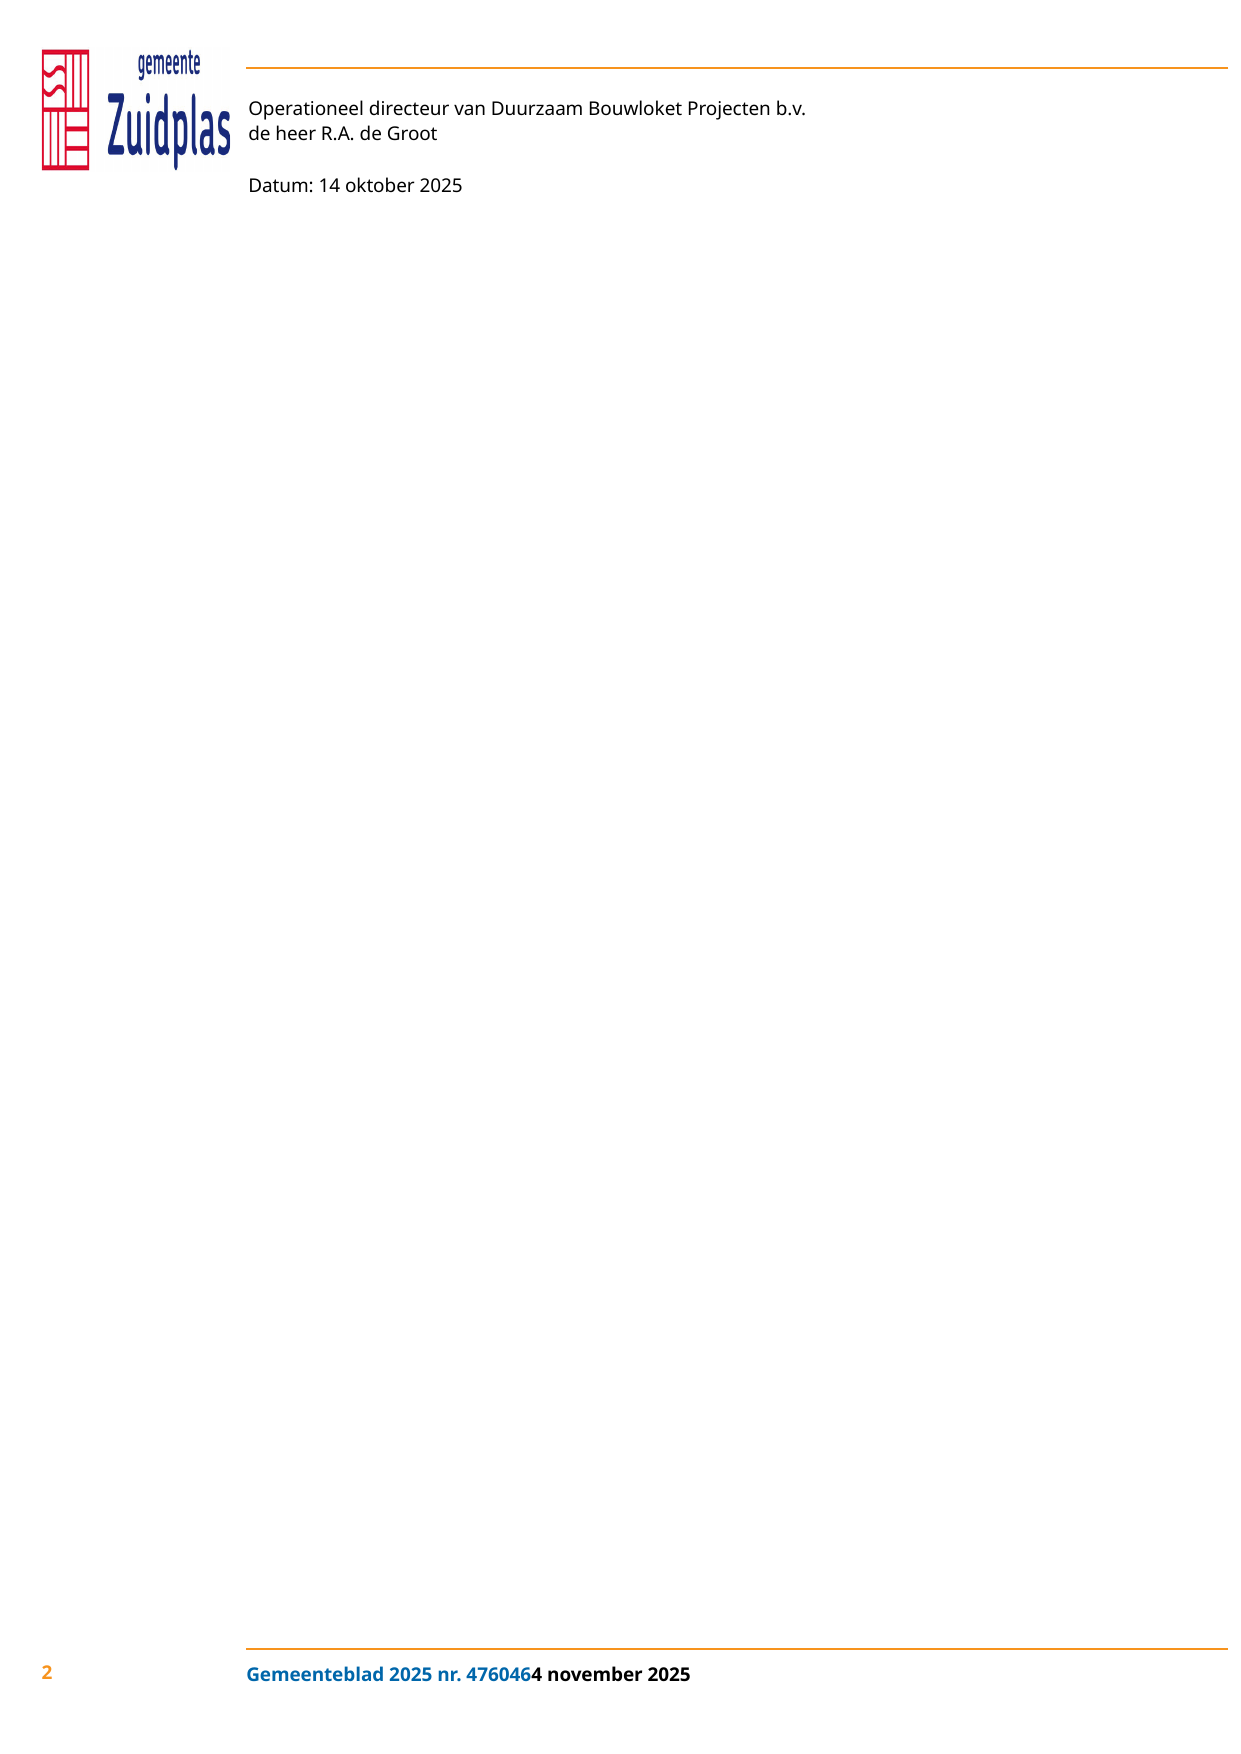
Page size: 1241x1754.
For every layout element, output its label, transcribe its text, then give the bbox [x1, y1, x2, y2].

text Operationeel directeur van Duurzaam Bouwloket Projecten b.v. [248, 95, 1152, 121]
text de heer R.A. de Groot [248, 121, 1152, 146]
text Datum: 14 oktober 2025 [248, 172, 1152, 198]
picture [41, 47, 231, 172]
